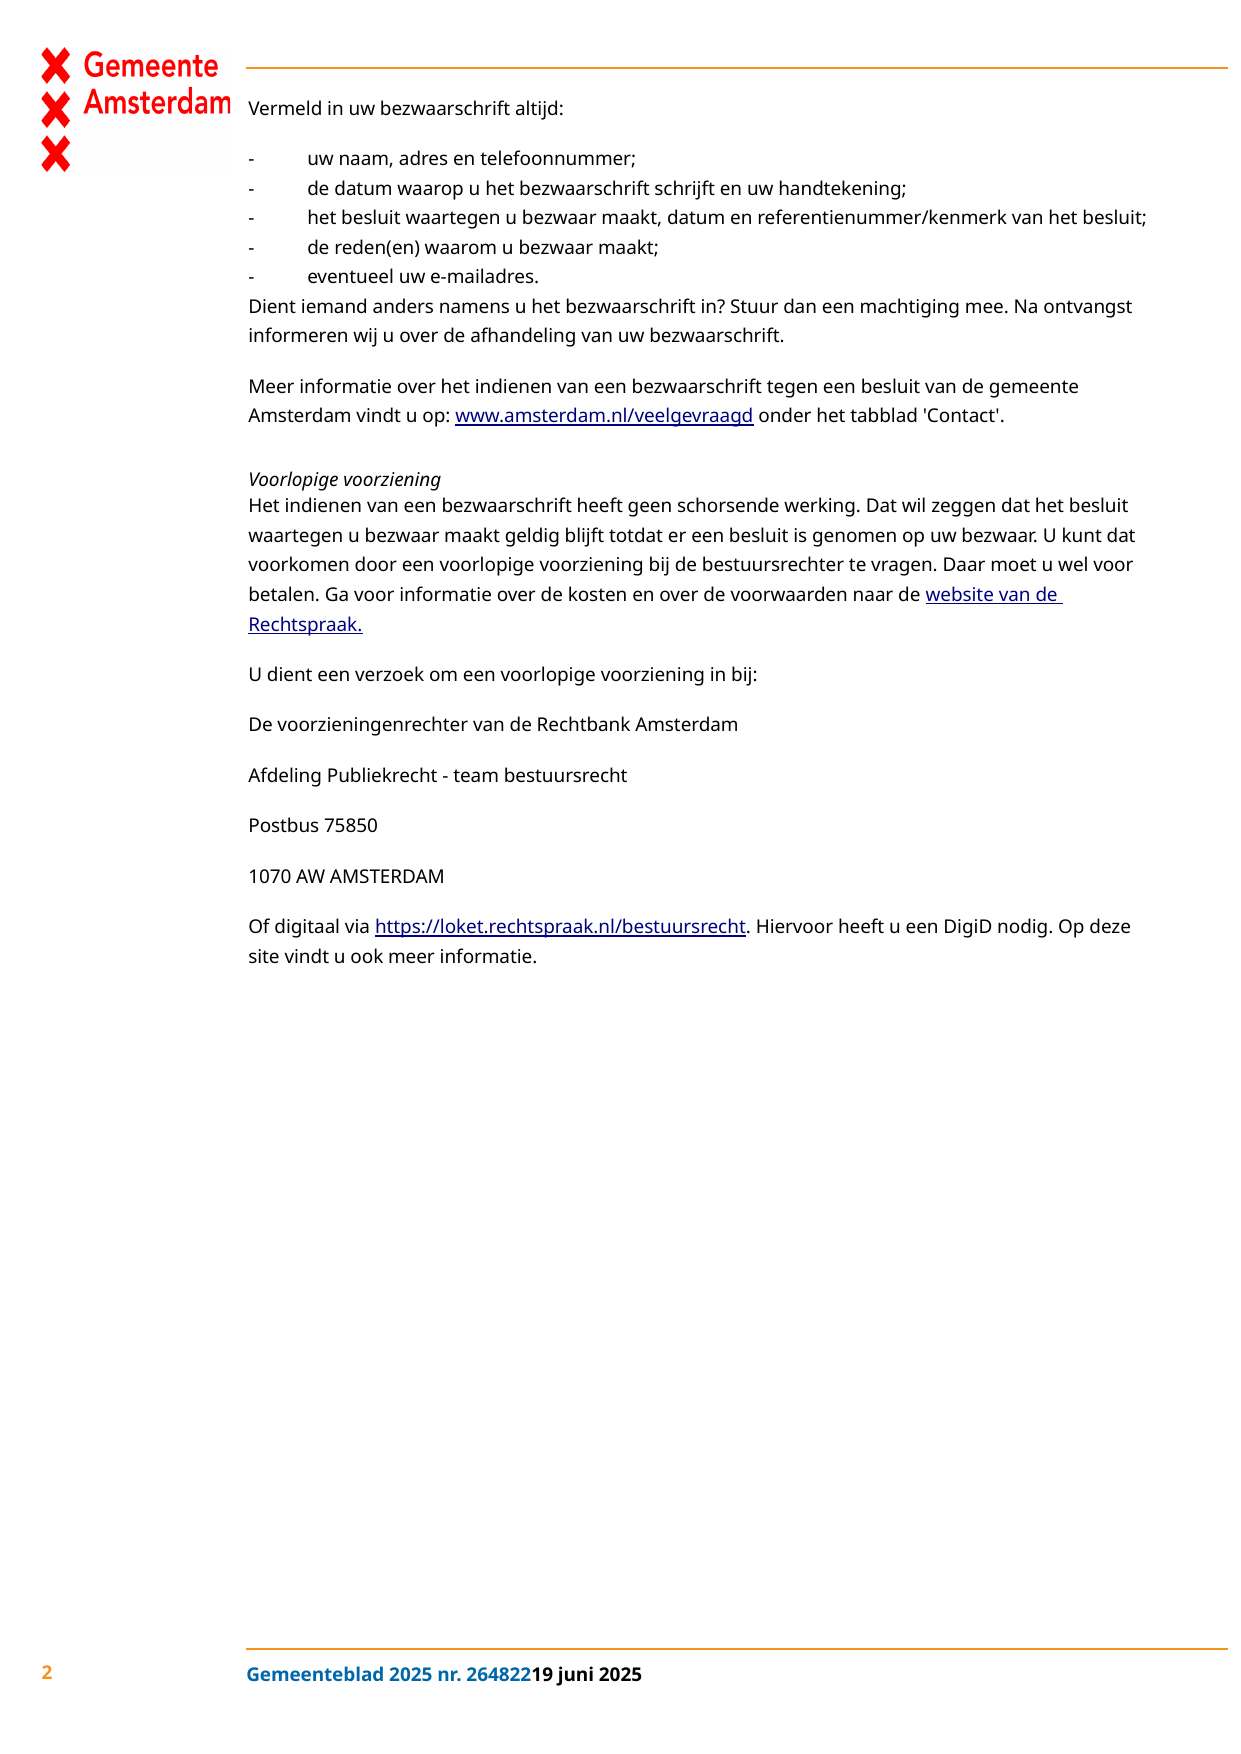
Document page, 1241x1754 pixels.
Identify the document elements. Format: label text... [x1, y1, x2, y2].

list de reden(en) waarom u bezwaar maakt; [248, 234, 1152, 260]
list uw naam, adres en telefoonnummer; [248, 145, 1152, 171]
text Het indienen van een bezwaarschrift heeft geen schorsende werking. Dat wil zeggen dat het besluit waartegen u bezwaar maakt geldig blijft totdat er een besluit is genomen op uw bezwaar. U kunt dat voorkomen door een voorlopige voorziening bij de bestuursrechter te vragen. Daar moet u wel voor betalen. Ga voor informatie over de kosten en over de voorwaarden naar de website van de Rechtspraak. [248, 492, 1152, 636]
text Voorlopige voorziening [248, 467, 1152, 492]
text De voorzieningenrechter van de Rechtbank Amsterdam [248, 712, 1152, 737]
text Dient iemand anders namens u het bezwaarschrift in? Stuur dan een machtiging mee. Na ontvangst informeren wij u over de afhandeling van uw bezwaarschrift. [248, 293, 1152, 348]
text 1070 AW AMSTERDAM [248, 863, 1152, 888]
list de datum waarop u het bezwaarschrift schrijft en uw handtekening; [248, 175, 1152, 201]
text Vermeld in uw bezwaarschrift altijd: [248, 95, 1152, 121]
text Of digitaal via https://loket.rechtspraak.nl/bestuursrecht. Hiervoor heeft u een DigiD nodig. Op deze site vindt u ook meer informatie. [248, 913, 1152, 968]
text Postbus 75850 [248, 812, 1152, 838]
list eventueel uw e-mailadres. [248, 263, 1152, 289]
list het besluit waartegen u bezwaar maakt, datum en referentienummer/kenmerk van het besluit; [248, 204, 1152, 230]
picture [41, 47, 231, 172]
text U dient een verzoek om een voorlopige voorziening in bij: [248, 661, 1152, 687]
text Afdeling Publiekrecht - team bestuursrecht [248, 762, 1152, 788]
text Meer informatie over het indienen van een bezwaarschrift tegen een besluit van de gemeente Amsterdam vindt u op: www.amsterdam.nl/veelgevraagd onder het tabblad 'Contact'. [248, 373, 1152, 428]
